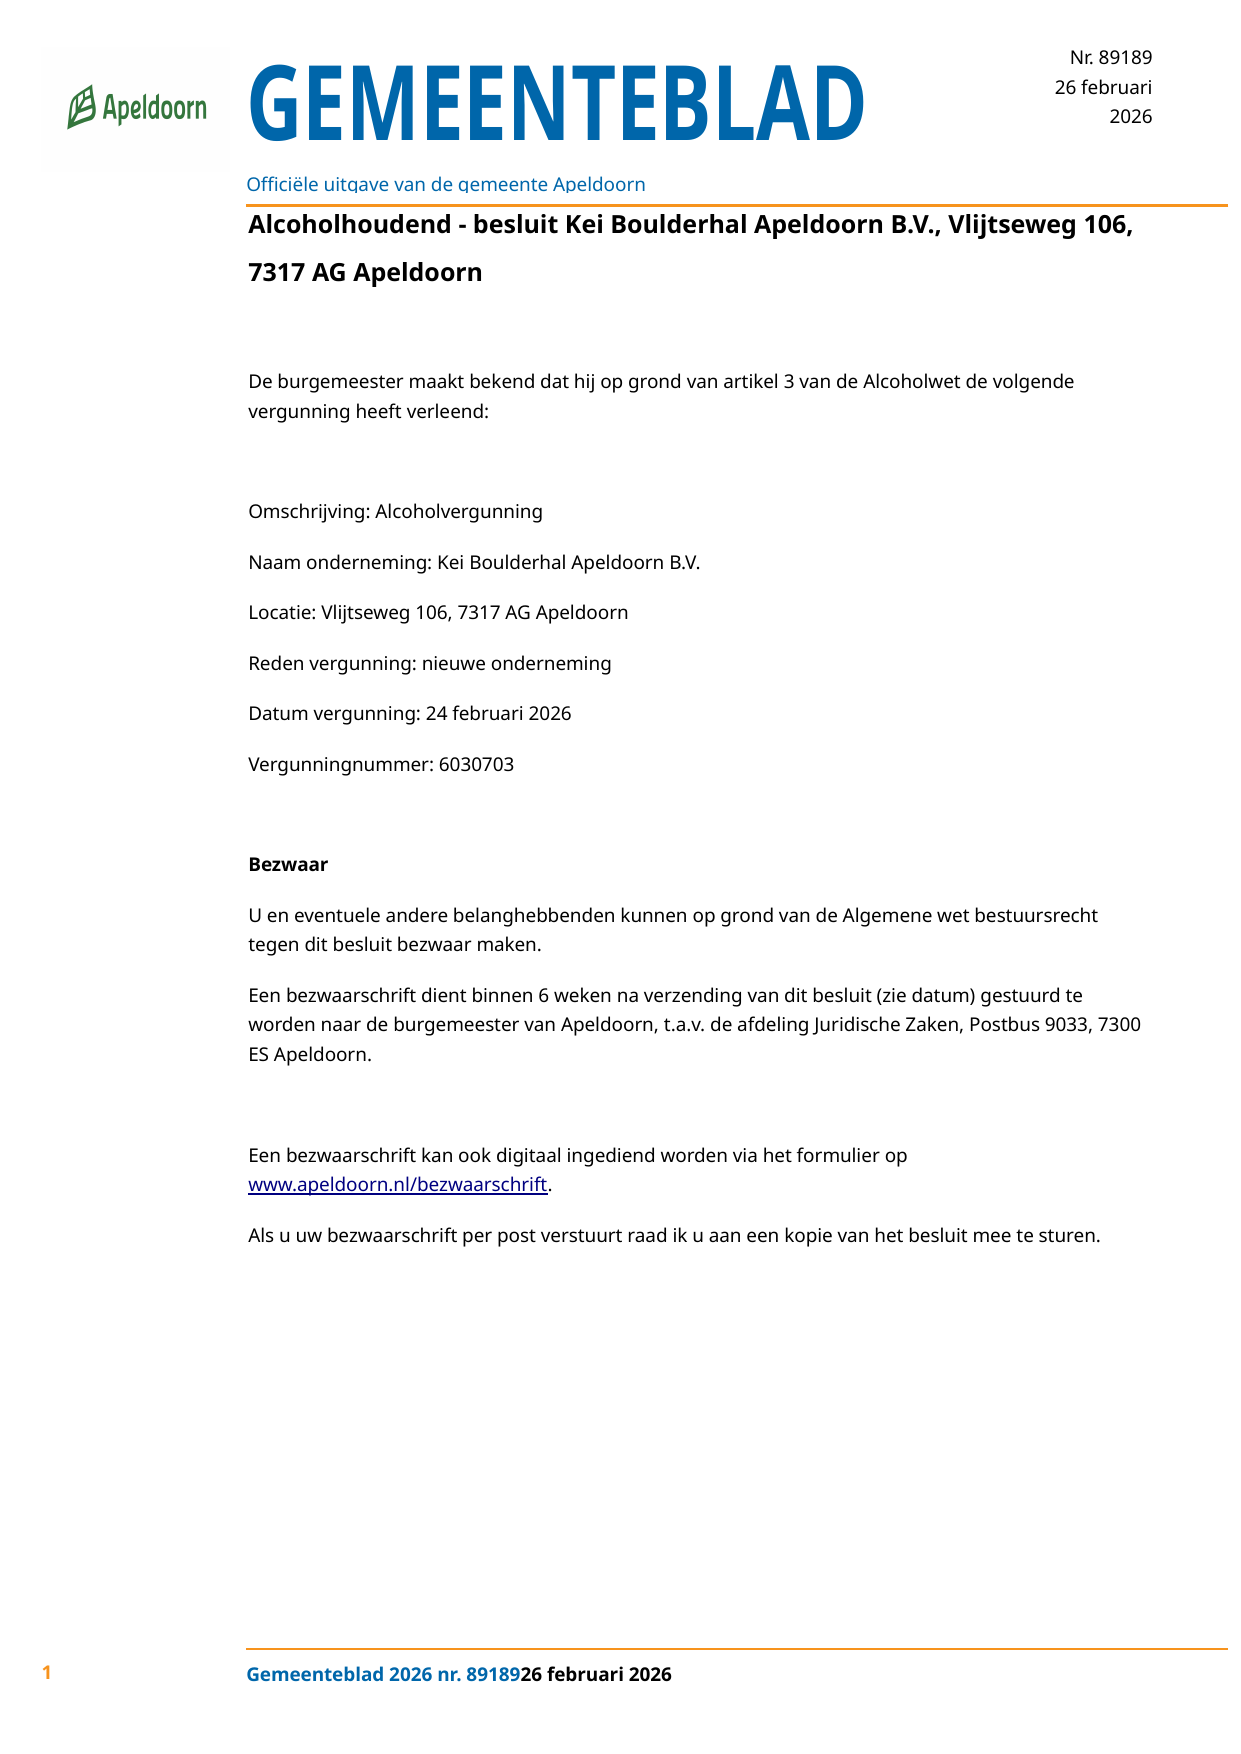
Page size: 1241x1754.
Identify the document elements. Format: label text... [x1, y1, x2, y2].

text U en eventuele andere belanghebbenden kunnen op grond van de Algemene wet bestuursrecht tegen dit besluit bezwaar maken. [248, 902, 1152, 957]
text Reden vergunning: nieuwe onderneming [248, 650, 1152, 676]
text Datum vergunning: 24 februari 2026 [248, 700, 1152, 726]
picture [41, 47, 231, 172]
text Omschrijving: Alcoholvergunning [248, 499, 1152, 524]
text Een bezwaarschrift dient binnen 6 weken na verzending van dit besluit (zie datum) gestuurd te worden naar de burgemeester van Apeldoorn, t.a.v. de afdeling Juridische Zaken, Postbus 9033, 7300 ES Apeldoorn. [248, 982, 1152, 1067]
text Locatie: Vlijtseweg 106, 7317 AG Apeldoorn [248, 599, 1152, 625]
text Bezwaar [248, 852, 1152, 877]
text Een bezwaarschrift kan ook digitaal ingediend worden via het formulier op www.apeldoorn.nl/bezwaarschrift. [248, 1142, 1152, 1197]
text Alcoholhoudend - besluit Kei Boulderhal Apeldoorn B.V., Vlijtseweg 106, 7317 AG Apeldoorn [248, 207, 1152, 288]
text Als u uw bezwaarschrift per post verstuurt raad ik u aan een kopie van het besluit mee te sturen. [248, 1222, 1152, 1248]
text Vergunningnummer: 6030703 [248, 751, 1152, 777]
text Naam onderneming: Kei Boulderhal Apeldoorn B.V. [248, 549, 1152, 575]
text De burgemeester maakt bekend dat hij op grond van artikel 3 van de Alcoholwet de volgende vergunning heeft verleend: [248, 368, 1152, 424]
